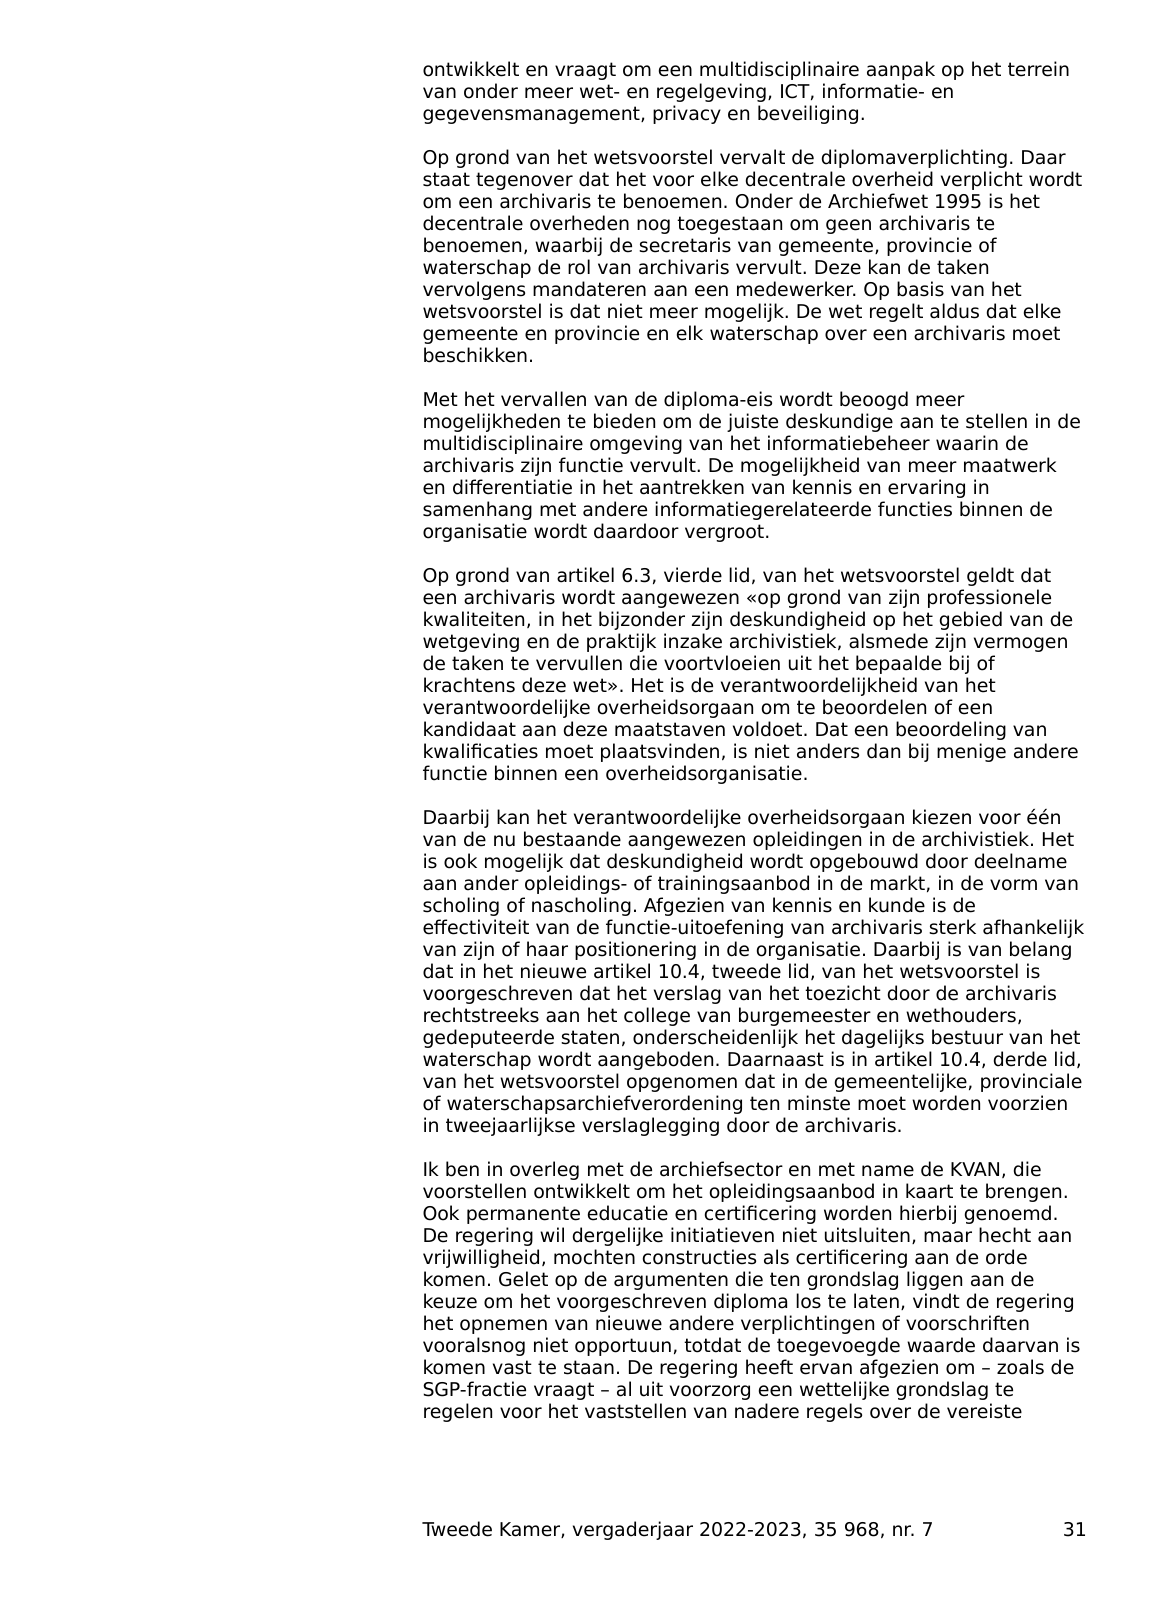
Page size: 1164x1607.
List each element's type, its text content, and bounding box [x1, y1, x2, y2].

text Op grond van het wetsvoorstel vervalt de diplomaverplichting. Daar staat tegenover dat het voor elke decentrale overheid verplicht wordt om een archivaris te benoemen. Onder de Archiefwet 1995 is het decentrale overheden nog toegestaan om geen archivaris te benoemen, waarbij de secretaris van gemeente, provincie of waterschap de rol van archivaris vervult. Deze kan de taken vervolgens mandateren aan een medewerker. Op basis van het wetsvoorstel is dat niet meer mogelijk. De wet regelt aldus dat elke gemeente en provincie en elk waterschap over een archivaris moet beschikken. [422, 147, 1087, 367]
text Op grond van artikel 6.3, vierde lid, van het wetsvoorstel geldt dat een archivaris wordt aangewezen «op grond van zijn professionele kwaliteiten, in het bijzonder zijn deskundigheid op het gebied van de wetgeving en de praktijk inzake archivistiek, alsmede zijn vermogen de taken te vervullen die voortvloeien uit het bepaalde bij of krachtens deze wet». Het is de verantwoordelijkheid van het verantwoordelijke overheidsorgaan om te beoordelen of een kandidaat aan deze maatstaven voldoet. Dat een beoordeling van kwalificaties moet plaatsvinden, is niet anders dan bij menige andere functie binnen een overheidsorganisatie. [422, 565, 1087, 785]
text Met het vervallen van de diploma-eis wordt beoogd meer mogelijkheden te bieden om de juiste deskundige aan te stellen in de multidisciplinaire omgeving van het informatiebeheer waarin de archivaris zijn functie vervult. De mogelijkheid van meer maatwerk en differentiatie in het aantrekken van kennis en ervaring in samenhang met andere informatiegerelateerde functies binnen de organisatie wordt daardoor vergroot. [422, 389, 1087, 543]
text Ik ben in overleg met de archiefsector en met name de KVAN, die voorstellen ontwikkelt om het opleidingsaanbod in kaart te brengen. Ook permanente educatie en certificering worden hierbij genoemd. De regering wil dergelijke initiatieven niet uitsluiten, maar hecht aan vrijwilligheid, mochten constructies als certificering aan de orde komen. Gelet op de argumenten die ten grondslag liggen aan de keuze om het voorgeschreven diploma los te laten, vindt de regering het opnemen van nieuwe andere verplichtingen of voorschriften vooralsnog niet opportuun, totdat de toegevoegde waarde daarvan is komen vast te staan. De regering heeft ervan afgezien om – zoals de SGP-fractie vraagt – al uit voorzorg een wettelijke grondslag te regelen voor het vaststellen van nadere regels over de vereiste [422, 1159, 1087, 1423]
text Daarbij kan het verantwoordelijke overheidsorgaan kiezen voor één van de nu bestaande aangewezen opleidingen in de archivistiek. Het is ook mogelijk dat deskundigheid wordt opgebouwd door deelname aan ander opleidings- of trainingsaanbod in de markt, in de vorm van scholing of nascholing. Afgezien van kennis en kunde is de effectiviteit van de functie-uitoefening van archivaris sterk afhankelijk van zijn of haar positionering in de organisatie. Daarbij is van belang dat in het nieuwe artikel 10.4, tweede lid, van het wetsvoorstel is voorgeschreven dat het verslag van het toezicht door de archivaris rechtstreeks aan het college van burgemeester en wethouders, gedeputeerde staten, onderscheidenlijk het dagelijks bestuur van het waterschap wordt aangeboden. Daarnaast is in artikel 10.4, derde lid, van het wetsvoorstel opgenomen dat in de gemeentelijke, provinciale of waterschapsarchiefverordening ten minste moet worden voorzien in tweejaarlijkse verslaglegging door de archivaris. [422, 807, 1087, 1137]
text ontwikkelt en vraagt om een multidisciplinaire aanpak op het terrein van onder meer wet- en regelgeving, ICT, informatie- en gegevensmanagement, privacy en beveiliging. [422, 59, 1087, 125]
